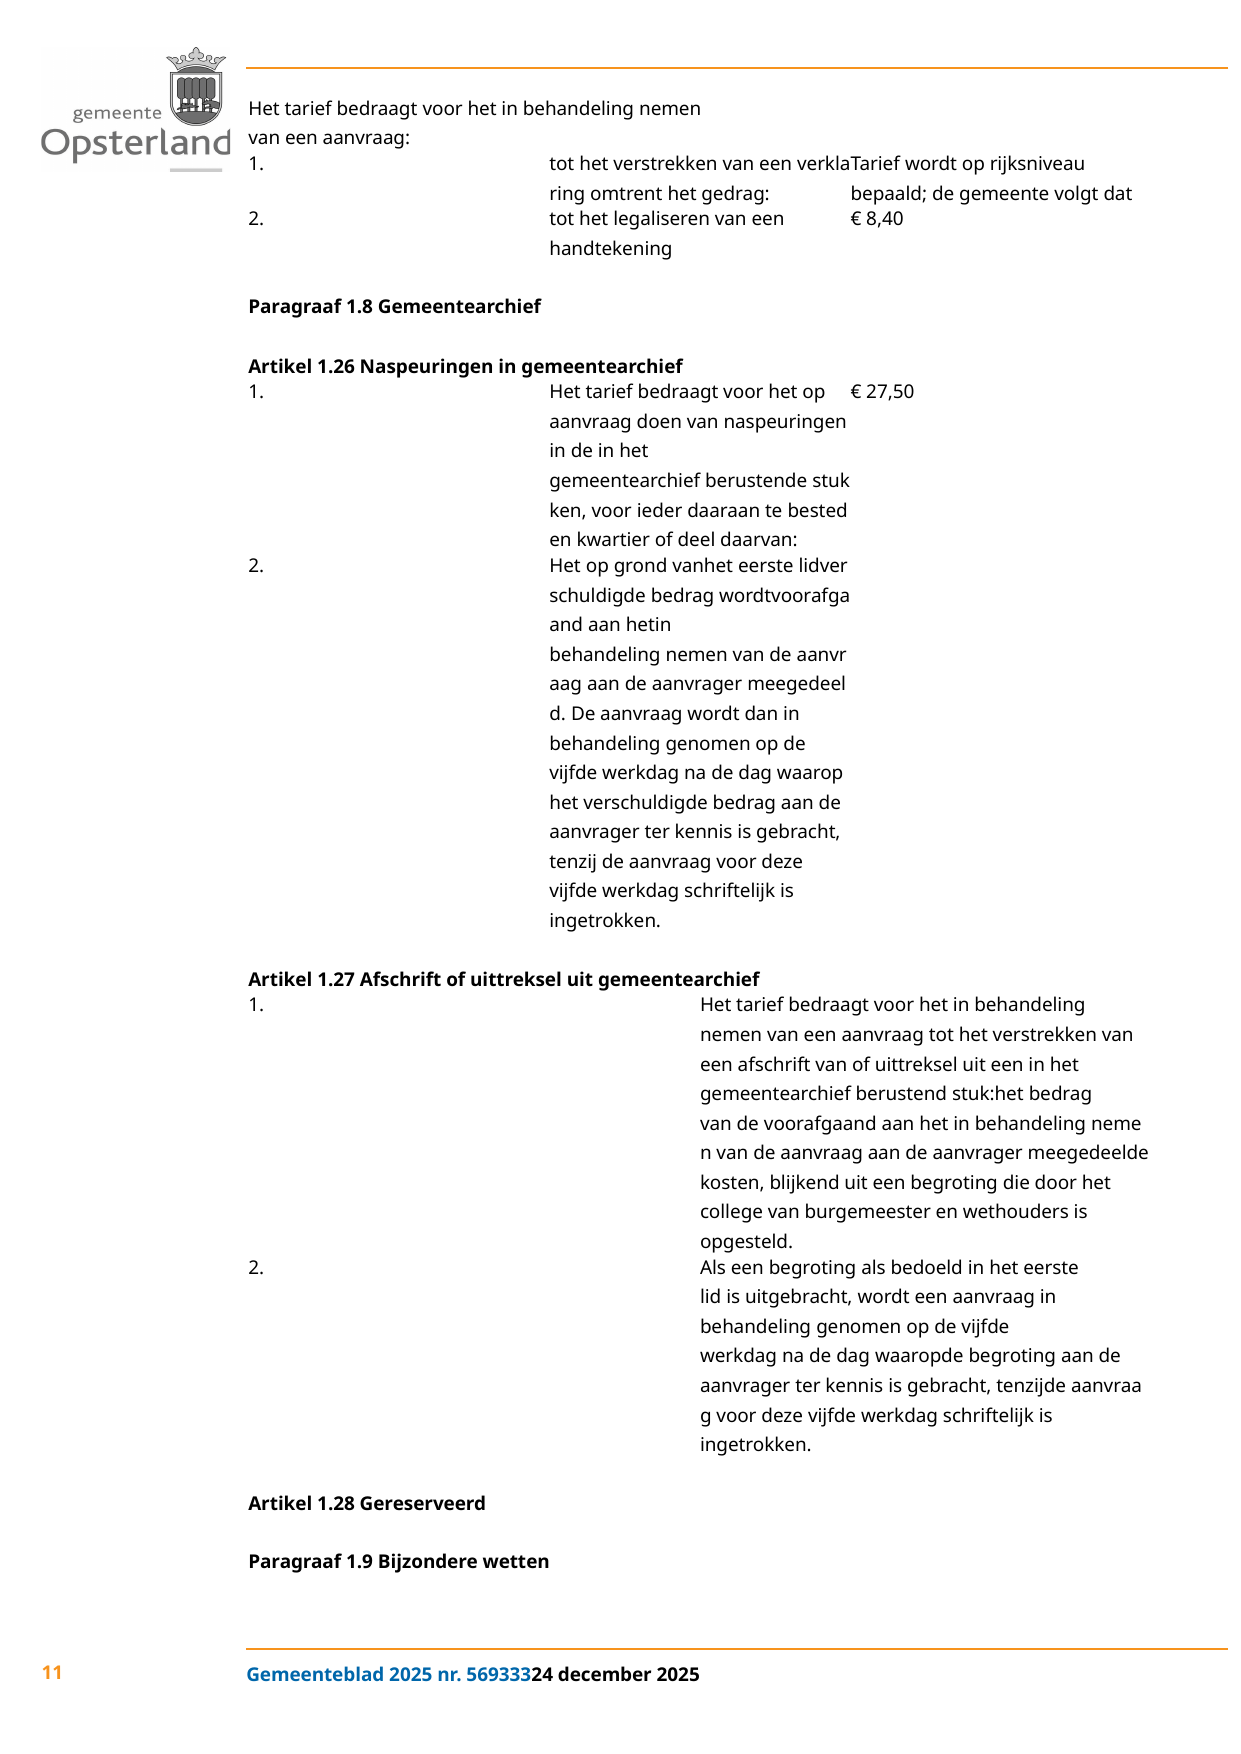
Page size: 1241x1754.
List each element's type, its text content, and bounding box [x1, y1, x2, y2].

table_cell [850, 552, 1152, 933]
table_cell 2. [248, 552, 549, 933]
table_cell Het op grond vanhet eerste lidverschuldigde bedrag wordtvoorafgaand aan hetin behandeling nemen van de aanvraag aan de aanvrager meegedeeld. De aanvraag wordt dan in behandeling genomen op de vijfde werkdag na de dag waarop het verschuldigde bedrag aan de aanvrager ter kennis is gebracht, tenzij de aanvraag voor deze vijfde werkdag schriftelijk is ingetrokken. [549, 552, 850, 933]
table_cell € 27,50 [850, 379, 1152, 552]
text Paragraaf 1.9 Bijzondere wetten [248, 1549, 1152, 1574]
text Paragraaf 1.8 Gemeentearchief [248, 293, 1152, 319]
table_cell Als een begroting als bedoeld in het eerste lid is uitgebracht, wordt een aanvraag in behandeling genomen op de vijfde werkdag na de dag waaropde begroting aan de aanvrager ter kennis is gebracht, tenzijde aanvraag voor deze vijfde werkdag schriftelijk is ingetrokken. [700, 1254, 1152, 1457]
table_header [850, 353, 1152, 378]
table_cell Tarief wordt op rijksniveau bepaald; de gemeente volgt dat [850, 150, 1152, 205]
table_cell tot het legaliseren van een handtekening [549, 205, 850, 261]
table_cell 2. [248, 1254, 700, 1457]
table_cell Het tarief bedraagt voor het in behandeling nemen van een aanvraag: [248, 95, 850, 150]
table_cell 2. [248, 205, 549, 261]
table_cell 1. [248, 150, 549, 205]
table_cell 1. [248, 379, 549, 552]
picture [41, 47, 231, 172]
table_cell 1. [248, 992, 700, 1254]
table_cell Het tarief bedraagt voor het op aanvraag doen van naspeuringen in de in het gemeentearchief berustende stukken, voor ieder daaraan te besteden kwartier of deel daarvan: [549, 379, 850, 552]
table_header Artikel 1.27 Afschrift of uittreksel uit gemeentearchief [248, 966, 1152, 992]
table_cell € 8,40 [850, 205, 1152, 261]
table_header Artikel 1.26 Naspeuringen in gemeentearchief [248, 353, 850, 378]
table_cell tot het verstrekken van een verklaring omtrent het gedrag: [549, 150, 850, 205]
table_cell Het tarief bedraagt voor het in behandeling nemen van een aanvraag tot het verstrekken van een afschrift van of uittreksel uit een in het gemeentearchief berustend stuk:het bedrag van de voorafgaand aan het in behandeling nemen van de aanvraag aan de aanvrager meegedeelde kosten, blijkend uit een begroting die door het college van burgemeester en wethouders is opgesteld. [700, 992, 1152, 1254]
table_cell [850, 95, 1152, 150]
table_header Artikel 1.28 Gereserveerd [248, 1490, 700, 1516]
table_header [700, 1490, 1152, 1516]
